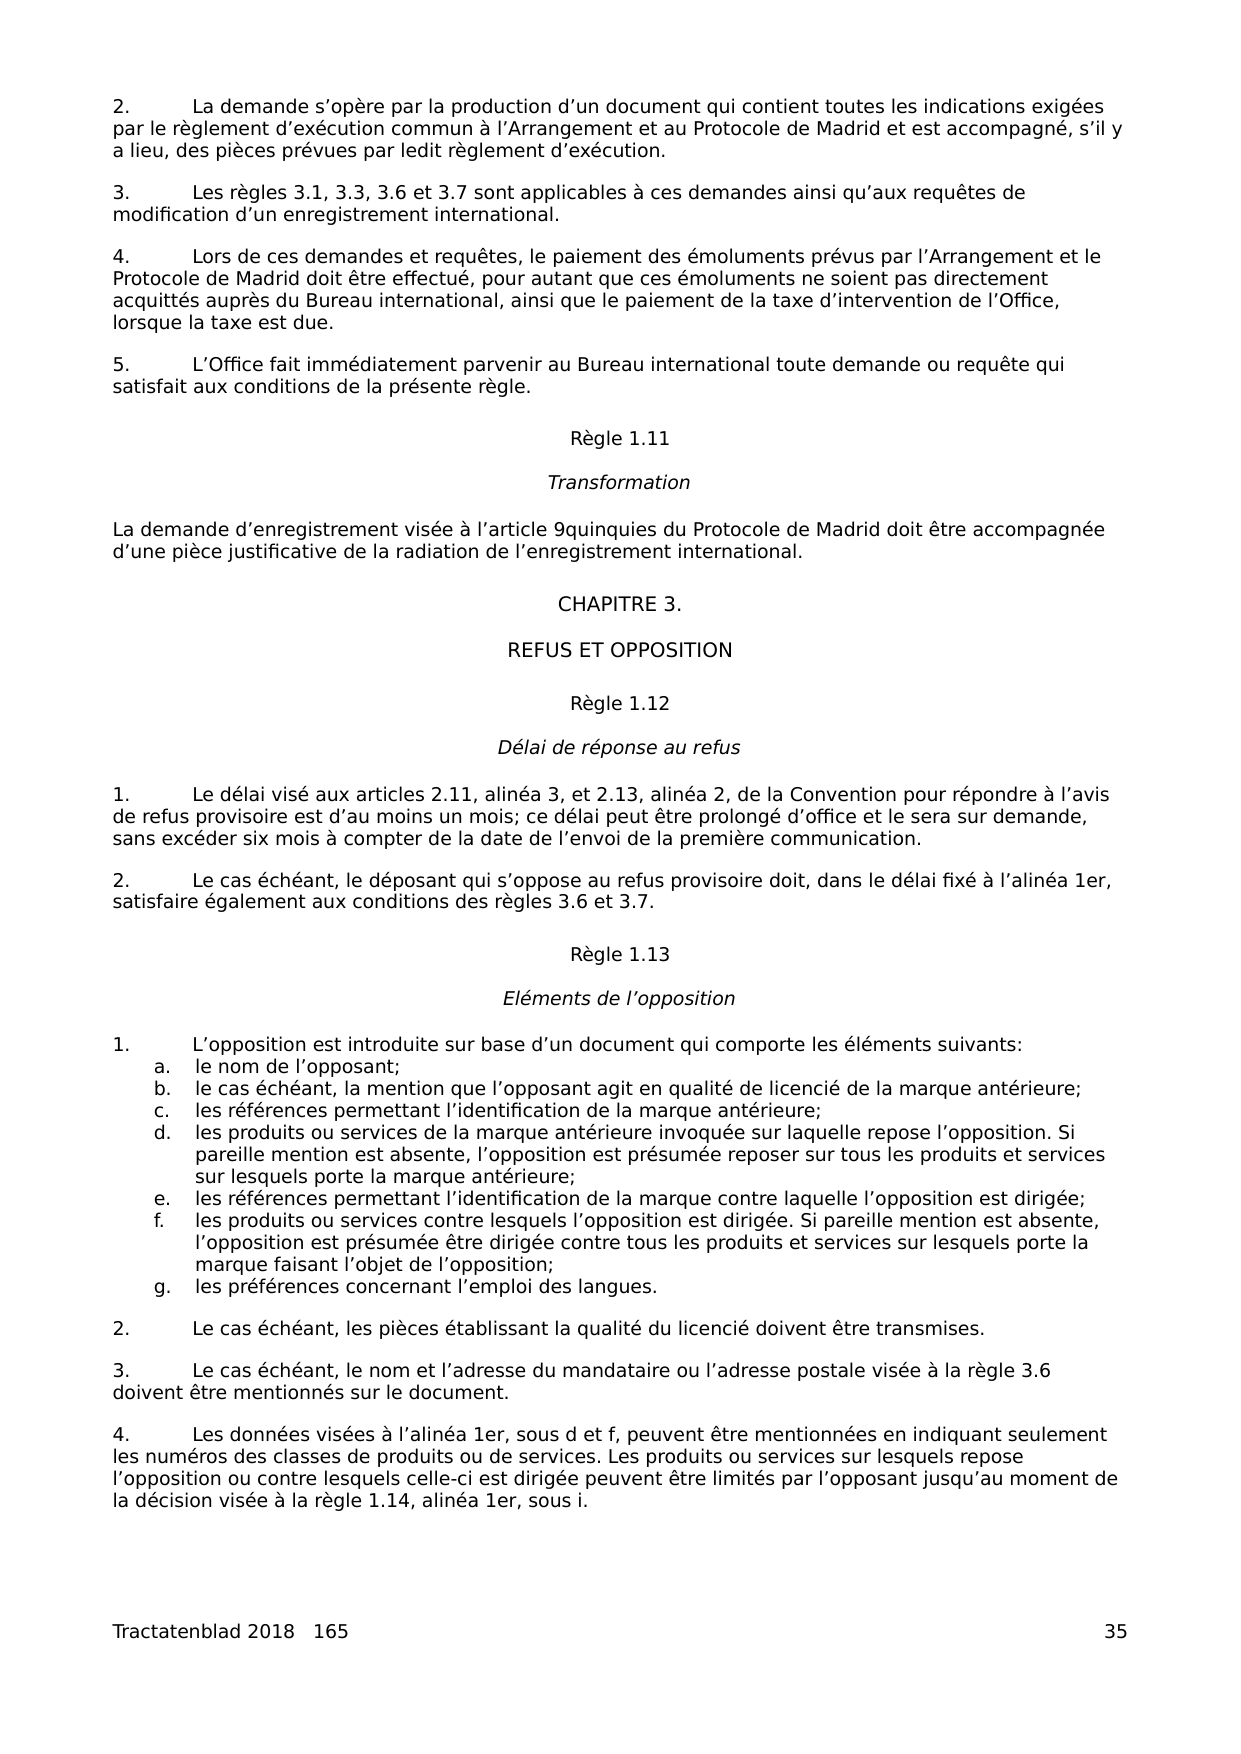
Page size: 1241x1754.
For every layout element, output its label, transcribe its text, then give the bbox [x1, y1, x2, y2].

text f. les produits ou services contre lesquels l’opposition est dirigée. Si pareille mention est absente, l’opposition est présumée être dirigée contre tous les produits et services sur lesquels porte la marque faisant l’objet de l’opposition; [153, 1210, 1128, 1276]
text 2. Le cas échéant, les pièces établissant la qualité du licencié doivent être transmises. [112, 1318, 1128, 1340]
text La demande d’enregistrement visée à l’article 9quinquies du Protocole de Madrid doit être accompagnée d’une pièce justificative de la radiation de l’enregistrement international. [112, 519, 1128, 563]
text 3. Le cas échéant, le nom et l’adresse du mandataire ou l’adresse postale visée à la règle 3.6 doivent être mentionnés sur le document. [112, 1360, 1128, 1404]
text c. les références permettant l’identification de la marque antérieure; [153, 1100, 1128, 1122]
text 5. L’Office fait immédiatement parvenir au Bureau international toute demande ou requête qui satisfait aux conditions de la présente règle. [112, 354, 1128, 398]
text 3. Les règles 3.1, 3.3, 3.6 et 3.7 sont applicables à ces demandes ainsi qu’aux requêtes de modification d’un enregistrement international. [112, 182, 1128, 226]
text 2. La demande s’opère par la production d’un document qui contient toutes les indications exigées par le règlement d’exécution commun à l’Arrangement et au Protocole de Madrid et est accompagné, s’il y a lieu, des pièces prévues par ledit règlement d’exécution. [112, 96, 1128, 162]
text 2. Le cas échéant, le déposant qui s’oppose au refus provisoire doit, dans le délai fixé à l’alinéa 1er, satisfaire également aux conditions des règles 3.6 et 3.7. [112, 869, 1128, 913]
text 4. Les données visées à l’alinéa 1er, sous d et f, peuvent être mentionnées en indiquant seulement les numéros des classes de produits ou de services. Les produits ou services sur lesquels repose l’opposition ou contre lesquels celle-ci est dirigée peuvent être limités par l’opposant jusqu’au moment de la décision visée à la règle 1.14, alinéa 1er, sous i. [112, 1424, 1128, 1512]
subtitle Règle 1.11 Transformation [112, 428, 1128, 494]
text e. les références permettant l’identification de la marque contre laquelle l’opposition est dirigée; [153, 1188, 1128, 1210]
subtitle Règle 1.13 Eléments de l’opposition [112, 943, 1128, 1009]
text 1. Le délai visé aux articles 2.11, alinéa 3, et 2.13, alinéa 2, de la Convention pour répondre à l’avis de refus provisoire est d’au moins un mois; ce délai peut être prolongé d’office et le sera sur demande, sans excéder six mois à compter de la date de l’envoi de la première communication. [112, 783, 1128, 849]
subtitle CHAPITRE 3. REFUS ET OPPOSITION [112, 593, 1128, 663]
text 4. Lors de ces demandes et requêtes, le paiement des émoluments prévus par l’Arrangement et le Protocole de Madrid doit être effectué, pour autant que ces émoluments ne soient pas directement acquittés auprès du Bureau international, ainsi que le paiement de la taxe d’intervention de l’Office, lorsque la taxe est due. [112, 246, 1128, 334]
subtitle Règle 1.12 Délai de réponse au refus [112, 693, 1128, 758]
text b. le cas échéant, la mention que l’opposant agit en qualité de licencié de la marque antérieure; [153, 1078, 1128, 1100]
text g. les préférences concernant l’emploi des langues. [153, 1276, 1128, 1298]
text d. les produits ou services de la marque antérieure invoquée sur laquelle repose l’opposition. Si pareille mention est absente, l’opposition est présumée reposer sur tous les produits et services sur lesquels porte la marque antérieure; [153, 1122, 1128, 1188]
text a. le nom de l’opposant; [153, 1056, 1128, 1078]
text 1. L’opposition est introduite sur base d’un document qui comporte les éléments suivants: [112, 1034, 1128, 1056]
